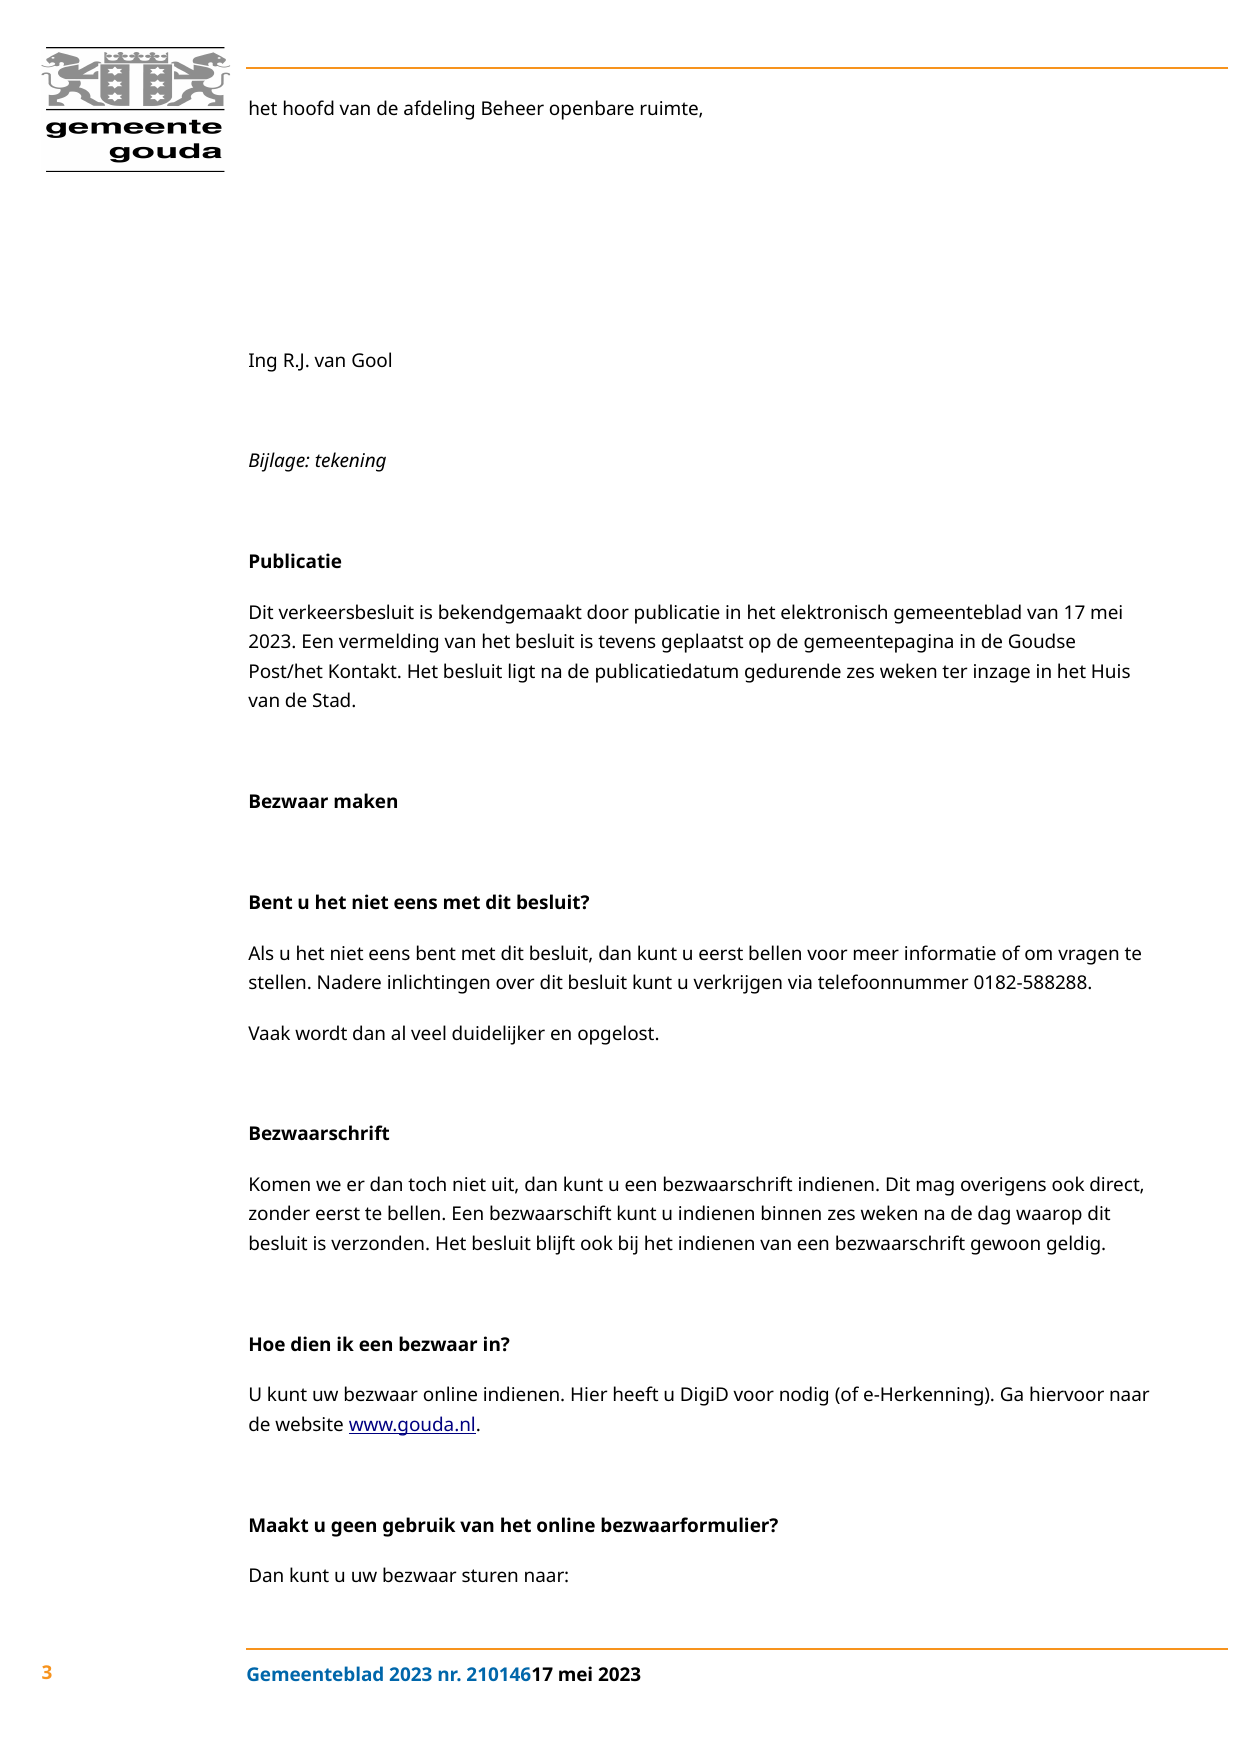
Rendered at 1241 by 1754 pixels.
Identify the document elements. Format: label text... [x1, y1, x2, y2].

text Bezwaarschrift [248, 1121, 1152, 1146]
text Ing R.J. van Gool [248, 347, 1152, 373]
text Komen we er dan toch niet uit, dan kunt u een bezwaarschrift indienen. Dit mag overigens ook direct, zonder eerst te bellen. Een bezwaarschift kunt u indienen binnen zes weken na de dag waarop dit besluit is verzonden. Het besluit blijft ook bij het indienen van een bezwaarschrift gewoon geldig. [248, 1171, 1152, 1256]
text Als u het niet eens bent met dit besluit, dan kunt u eerst bellen voor meer informatie of om vragen te stellen. Nadere inlichtingen over dit besluit kunt u verkrijgen via telefoonnummer 0182-588288. [248, 940, 1152, 995]
text Hoe dien ik een bezwaar in? [248, 1331, 1152, 1357]
text Bezwaar maken [248, 788, 1152, 814]
text Bent u het niet eens met dit besluit? [248, 889, 1152, 915]
text Dan kunt u uw bezwaar sturen naar: [248, 1562, 1152, 1588]
text U kunt uw bezwaar online indienen. Hier heeft u DigiD voor nodig (of e-Herkenning). Ga hiervoor naar de website www.gouda.nl. [248, 1381, 1152, 1437]
text Publicatie [248, 548, 1152, 574]
text Maakt u geen gebruik van het online bezwaarformulier? [248, 1512, 1152, 1538]
text Bijlage: tekening [248, 448, 1152, 473]
text Dit verkeersbesluit is bekendgemaakt door publicatie in het elektronisch gemeenteblad van 17 mei 2023. Een vermelding van het besluit is tevens geplaatst op de gemeentepagina in de Goudse Post/het Kontakt. Het besluit ligt na de publicatiedatum gedurende zes weken ter inzage in het Huis van de Stad. [248, 599, 1152, 713]
text het hoofd van de afdeling Beheer openbare ruimte, [248, 95, 1152, 121]
text Vaak wordt dan al veel duidelijker en opgelost. [248, 1020, 1152, 1046]
picture [41, 47, 231, 172]
